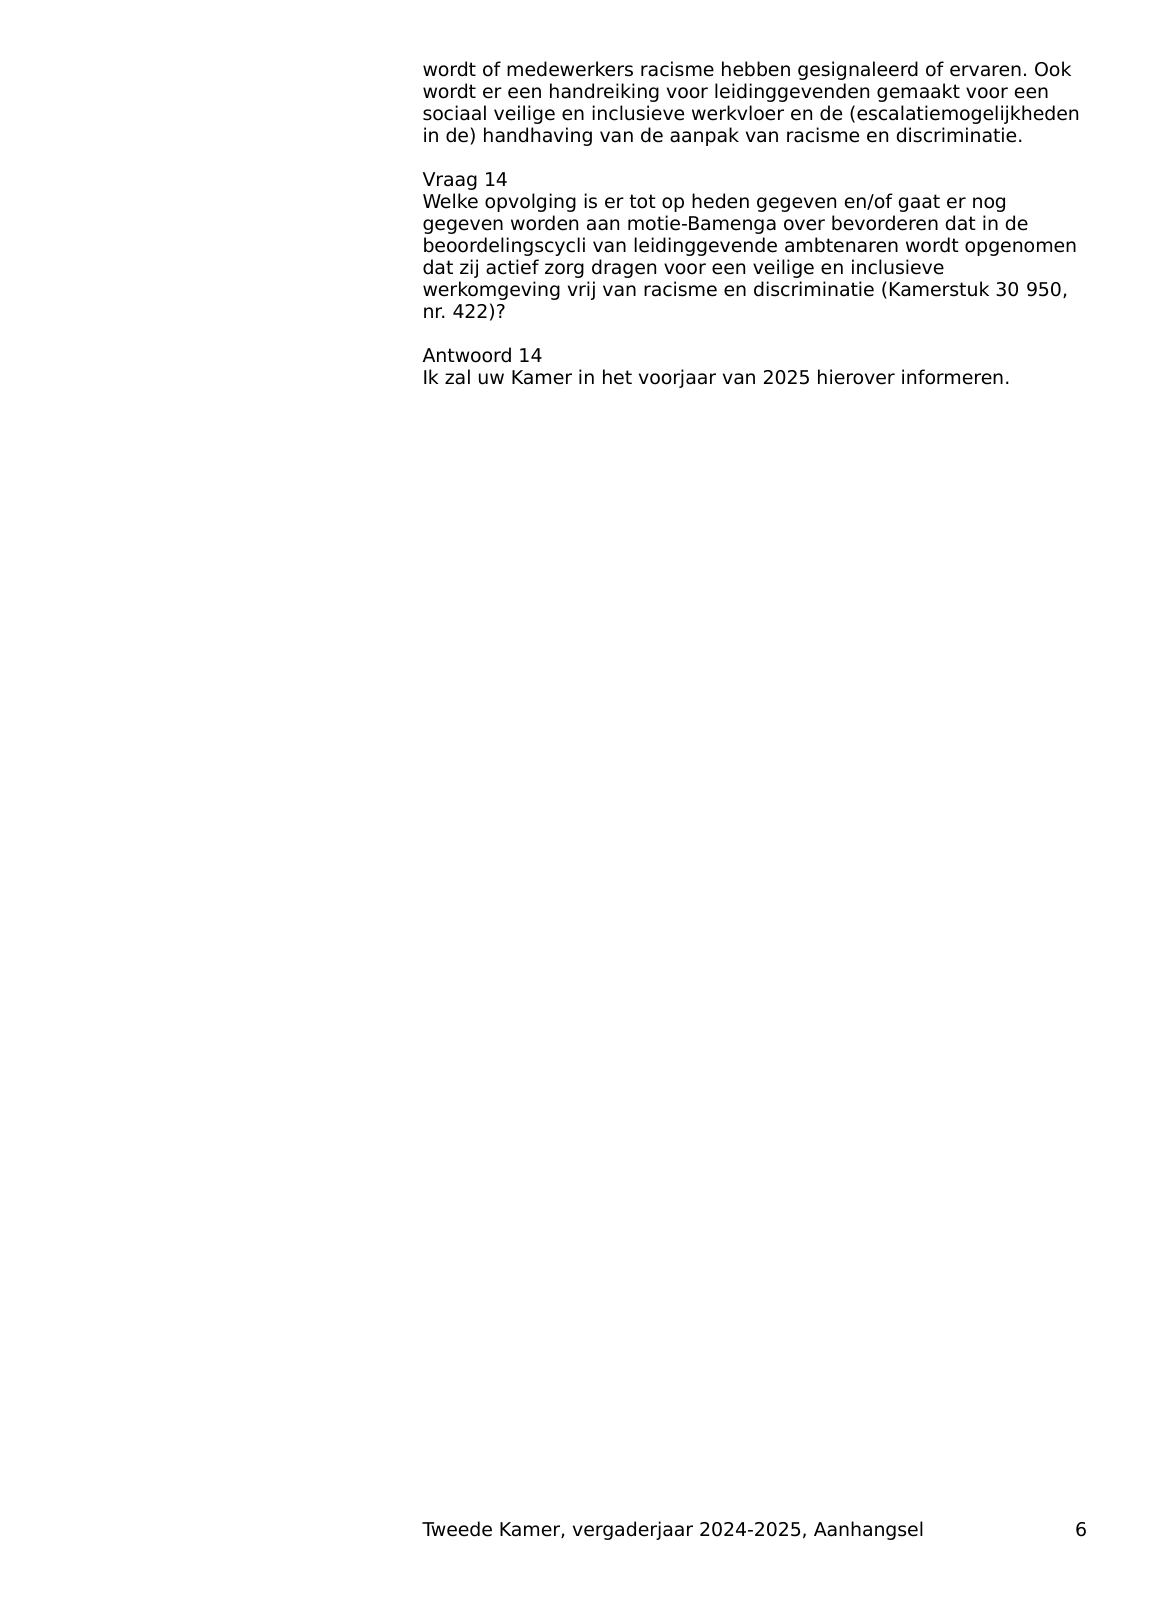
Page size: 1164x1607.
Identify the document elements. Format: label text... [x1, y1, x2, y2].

text Welke opvolging is er tot op heden gegeven en/of gaat er nog gegeven worden aan motie-Bamenga over bevorderen dat in de beoordelingscycli van leidinggevende ambtenaren wordt opgenomen dat zij actief zorg dragen voor een veilige en inclusieve werkomgeving vrij van racisme en discriminatie (Kamerstuk 30 950, nr. 422)? [422, 191, 1087, 323]
text Antwoord 14 [422, 345, 1087, 367]
text Ik zal uw Kamer in het voorjaar van 2025 hierover informeren. [422, 367, 1087, 389]
text wordt of medewerkers racisme hebben gesignaleerd of ervaren. Ook wordt er een handreiking voor leidinggevenden gemaakt voor een sociaal veilige en inclusieve werkvloer en de (escalatiemogelijkheden in de) handhaving van de aanpak van racisme en discriminatie. [422, 59, 1087, 147]
text Vraag 14 [422, 169, 1087, 191]
